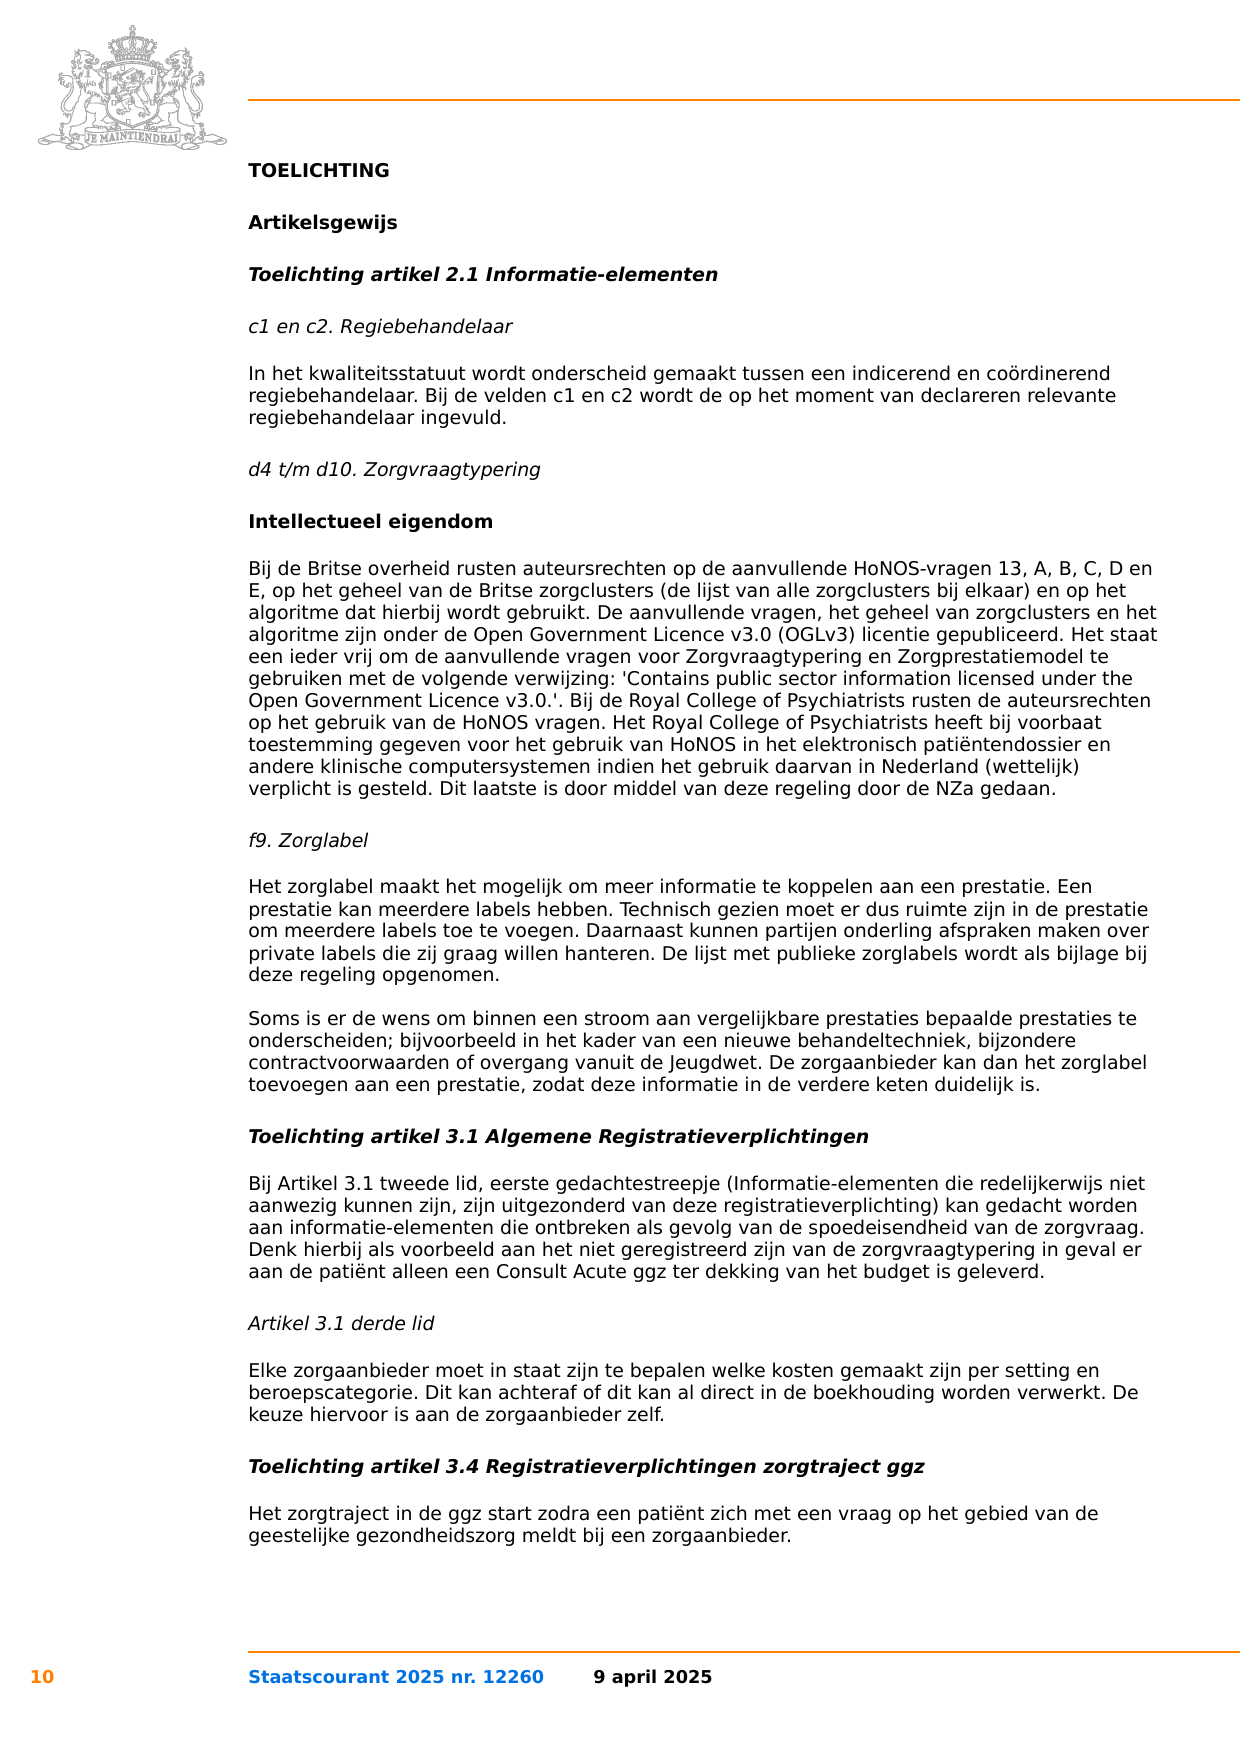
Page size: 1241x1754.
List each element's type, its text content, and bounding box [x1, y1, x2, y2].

subtitle Toelichting artikel 2.1 Informatie-elementen [248, 264, 1163, 286]
subtitle Toelichting artikel 3.1 Algemene Registratieverplichtingen [248, 1126, 1163, 1148]
text Het zorglabel maakt het mogelijk om meer informatie te koppelen aan een prestatie. Een prestatie kan meerdere labels hebben. Technisch gezien moet er dus ruimte zijn in de prestatie om meerdere labels toe te voegen. Daarnaast kunnen partijen onderling afspraken maken over private labels die zij graag willen hanteren. De lijst met publieke zorglabels wordt als bijlage bij deze regeling opgenomen. [248, 876, 1163, 986]
subtitle c1 en c2. Regiebehandelaar [248, 316, 1163, 338]
text Elke zorgaanbieder moet in staat zijn te bepalen welke kosten gemaakt zijn per setting en beroepscategorie. Dit kan achteraf of dit kan al direct in de boekhouding worden verwerkt. De keuze hiervoor is aan de zorgaanbieder zelf. [248, 1360, 1163, 1426]
subtitle Artikel 3.1 derde lid [248, 1313, 1163, 1335]
subtitle f9. Zorglabel [248, 829, 1163, 851]
picture [38, 25, 227, 150]
subtitle TOELICHTING [248, 160, 1163, 182]
text Bij de Britse overheid rusten auteursrechten op de aanvullende HoNOS-vragen 13, A, B, C, D en E, op het geheel van de Britse zorgclusters (de lijst van alle zorgclusters bij elkaar) en op het algoritme dat hierbij wordt gebruikt. De aanvullende vragen, het geheel van zorgclusters en het algoritme zijn onder de Open Government Licence v3.0 (OGLv3) licentie gepubliceerd. Het staat een ieder vrij om de aanvullende vragen voor Zorgvraagtypering en Zorgprestatiemodel te gebruiken met de volgende verwijzing: 'Contains public sector information licensed under the Open Government Licence v3.0.'. Bij de Royal College of Psychiatrists rusten de auteursrechten op het gebruik van de HoNOS vragen. Het Royal College of Psychiatrists heeft bij voorbaat toestemming gegeven voor het gebruik van HoNOS in het elektronisch patiëntendossier en andere klinische computersystemen indien het gebruik daarvan in Nederland (wettelijk) verplicht is gesteld. Dit laatste is door middel van deze regeling door de NZa gedaan. [248, 558, 1163, 799]
text In het kwaliteitsstatuut wordt onderscheid gemaakt tussen een indicerend en coördinerend regiebehandelaar. Bij de velden c1 en c2 wordt de op het moment van declareren relevante regiebehandelaar ingevuld. [248, 363, 1163, 429]
subtitle Toelichting artikel 3.4 Registratieverplichtingen zorgtraject ggz [248, 1456, 1163, 1478]
subtitle d4 t/m d10. Zorgvraagtypering [248, 459, 1163, 481]
subtitle Intellectueel eigendom [248, 511, 1163, 533]
text Soms is er de wens om binnen een stroom aan vergelijkbare prestaties bepaalde prestaties te onderscheiden; bijvoorbeeld in het kader van een nieuwe behandeltechniek, bijzondere contractvoorwaarden of overgang vanuit de Jeugdwet. De zorgaanbieder kan dan het zorglabel toevoegen aan een prestatie, zodat deze informatie in de verdere keten duidelijk is. [248, 1008, 1163, 1096]
text Het zorgtraject in de ggz start zodra een patiënt zich met een vraag op het gebied van de geestelijke gezondheidszorg meldt bij een zorgaanbieder. [248, 1503, 1163, 1547]
text Bij Artikel 3.1 tweede lid, eerste gedachtestreepje (Informatie-elementen die redelijkerwijs niet aanwezig kunnen zijn, zijn uitgezonderd van deze registratieverplichting) kan gedacht worden aan informatie-elementen die ontbreken als gevolg van de spoedeisendheid van de zorgvraag. Denk hierbij als voorbeeld aan het niet geregistreerd zijn van de zorgvraagtypering in geval er aan de patiënt alleen een Consult Acute ggz ter dekking van het budget is geleverd. [248, 1173, 1163, 1283]
subtitle Artikelsgewijs [248, 212, 1163, 234]
